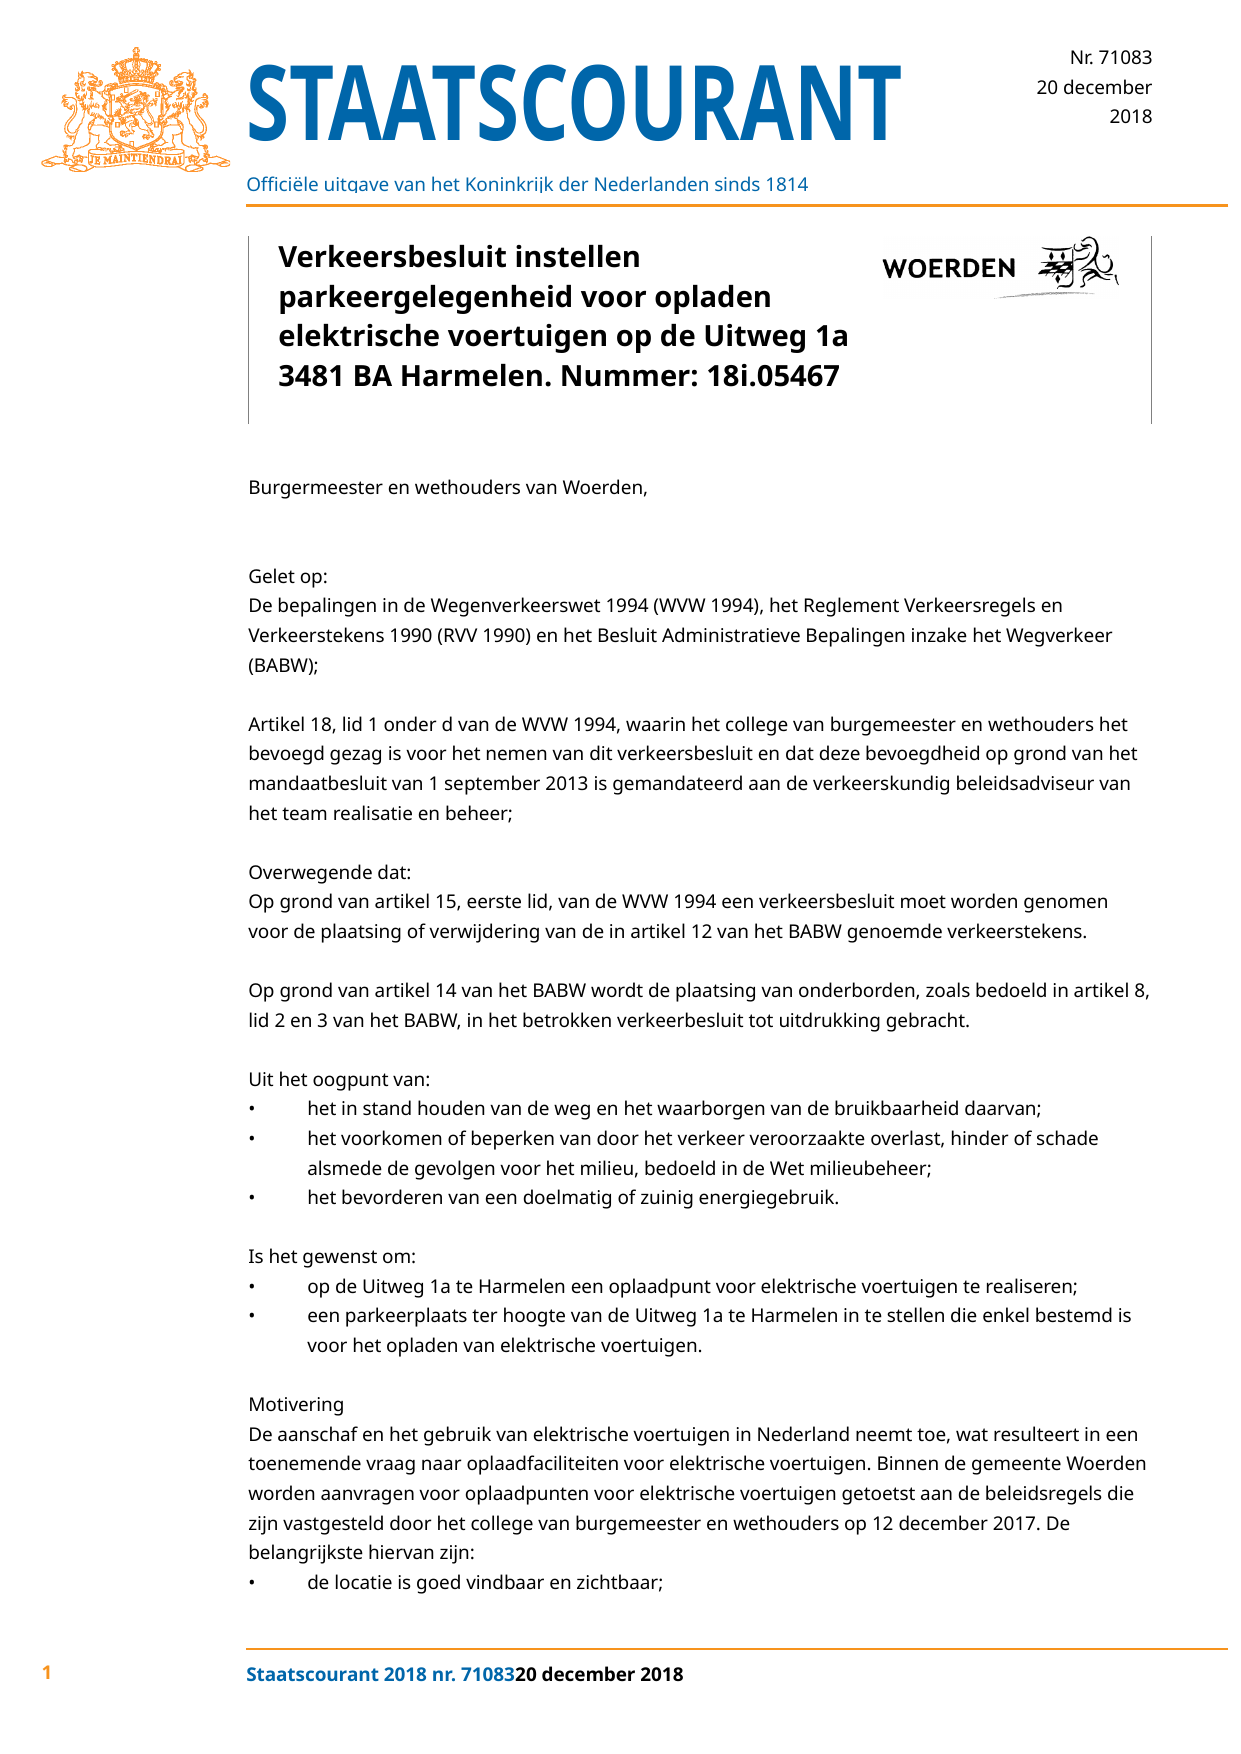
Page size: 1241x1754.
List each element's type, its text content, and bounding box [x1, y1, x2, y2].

table_header Verkeersbesluit instellen parkeergelegenheid voor opladen elektrische voertuigen op de Uitweg 1a 3481 BA Harmelen. Nummer: 18i.05467 [249, 236, 850, 424]
text Motivering [248, 1391, 1152, 1417]
text De aanschaf en het gebruik van elektrische voertuigen in Nederland neemt toe, wat resulteert in een toenemende vraag naar oplaadfaciliteiten voor elektrische voertuigen. Binnen de gemeente Woerden worden aanvragen voor oplaadpunten voor elektrische voertuigen getoetst aan de beleidsregels die zijn vastgesteld door het college van burgemeester en wethouders op 12 december 2017. De belangrijkste hiervan zijn: [248, 1421, 1152, 1565]
table_header [850, 236, 1151, 424]
text Artikel 18, lid 1 onder d van de WVW 1994, waarin het college van burgemeester en wethouders het bevoegd gezag is voor het nemen van dit verkeersbesluit en dat deze bevoegdheid op grond van het mandaatbesluit van 1 september 2013 is gemandateerd aan de verkeerskundig beleidsadviseur van het team realisatie en beheer; [248, 711, 1152, 826]
text De bepalingen in de Wegenverkeerswet 1994 (WVW 1994), het Reglement Verkeersregels en Verkeerstekens 1990 (RVV 1990) en het Besluit Administratieve Bepalingen inzake het Wegverkeer (BABW); [248, 593, 1152, 678]
list het in stand houden van de weg en het waarborgen van de bruikbaarheid daarvan; [248, 1096, 1152, 1121]
text Op grond van artikel 15, eerste lid, van de WVW 1994 een verkeersbesluit moet worden genomen voor de plaatsing of verwijdering van de in artikel 12 van het BABW genoemde verkeerstekens. [248, 888, 1152, 944]
list een parkeerplaats ter hoogte van de Uitweg 1a te Harmelen in te stellen die enkel bestemd is voor het opladen van elektrische voertuigen. [248, 1303, 1152, 1358]
list de locatie is goed vindbaar en zichtbaar; [248, 1569, 1152, 1595]
text Uit het oogpunt van: [248, 1066, 1152, 1092]
text Is het gewenst om: [248, 1243, 1152, 1269]
picture [41, 47, 231, 172]
text Overwegende dat: [248, 859, 1152, 885]
text Burgermeester en wethouders van Woerden, [248, 474, 1152, 500]
text Op grond van artikel 14 van het BABW wordt de plaatsing van onderborden, zoals bedoeld in artikel 8, lid 2 en 3 van het BABW, in het betrokken verkeerbesluit tot uitdrukking gebracht. [248, 977, 1152, 1033]
list het voorkomen of beperken van door het verkeer veroorzaakte overlast, hinder of schade alsmede de gevolgen voor het milieu, bedoeld in de Wet milieubeheer; [248, 1125, 1152, 1181]
picture [882, 236, 1119, 299]
list het bevorderen van een doelmatig of zuinig energiegebruik. [248, 1184, 1152, 1210]
text Gelet op: [248, 563, 1152, 589]
list op de Uitweg 1a te Harmelen een oplaadpunt voor elektrische voertuigen te realiseren; [248, 1273, 1152, 1299]
